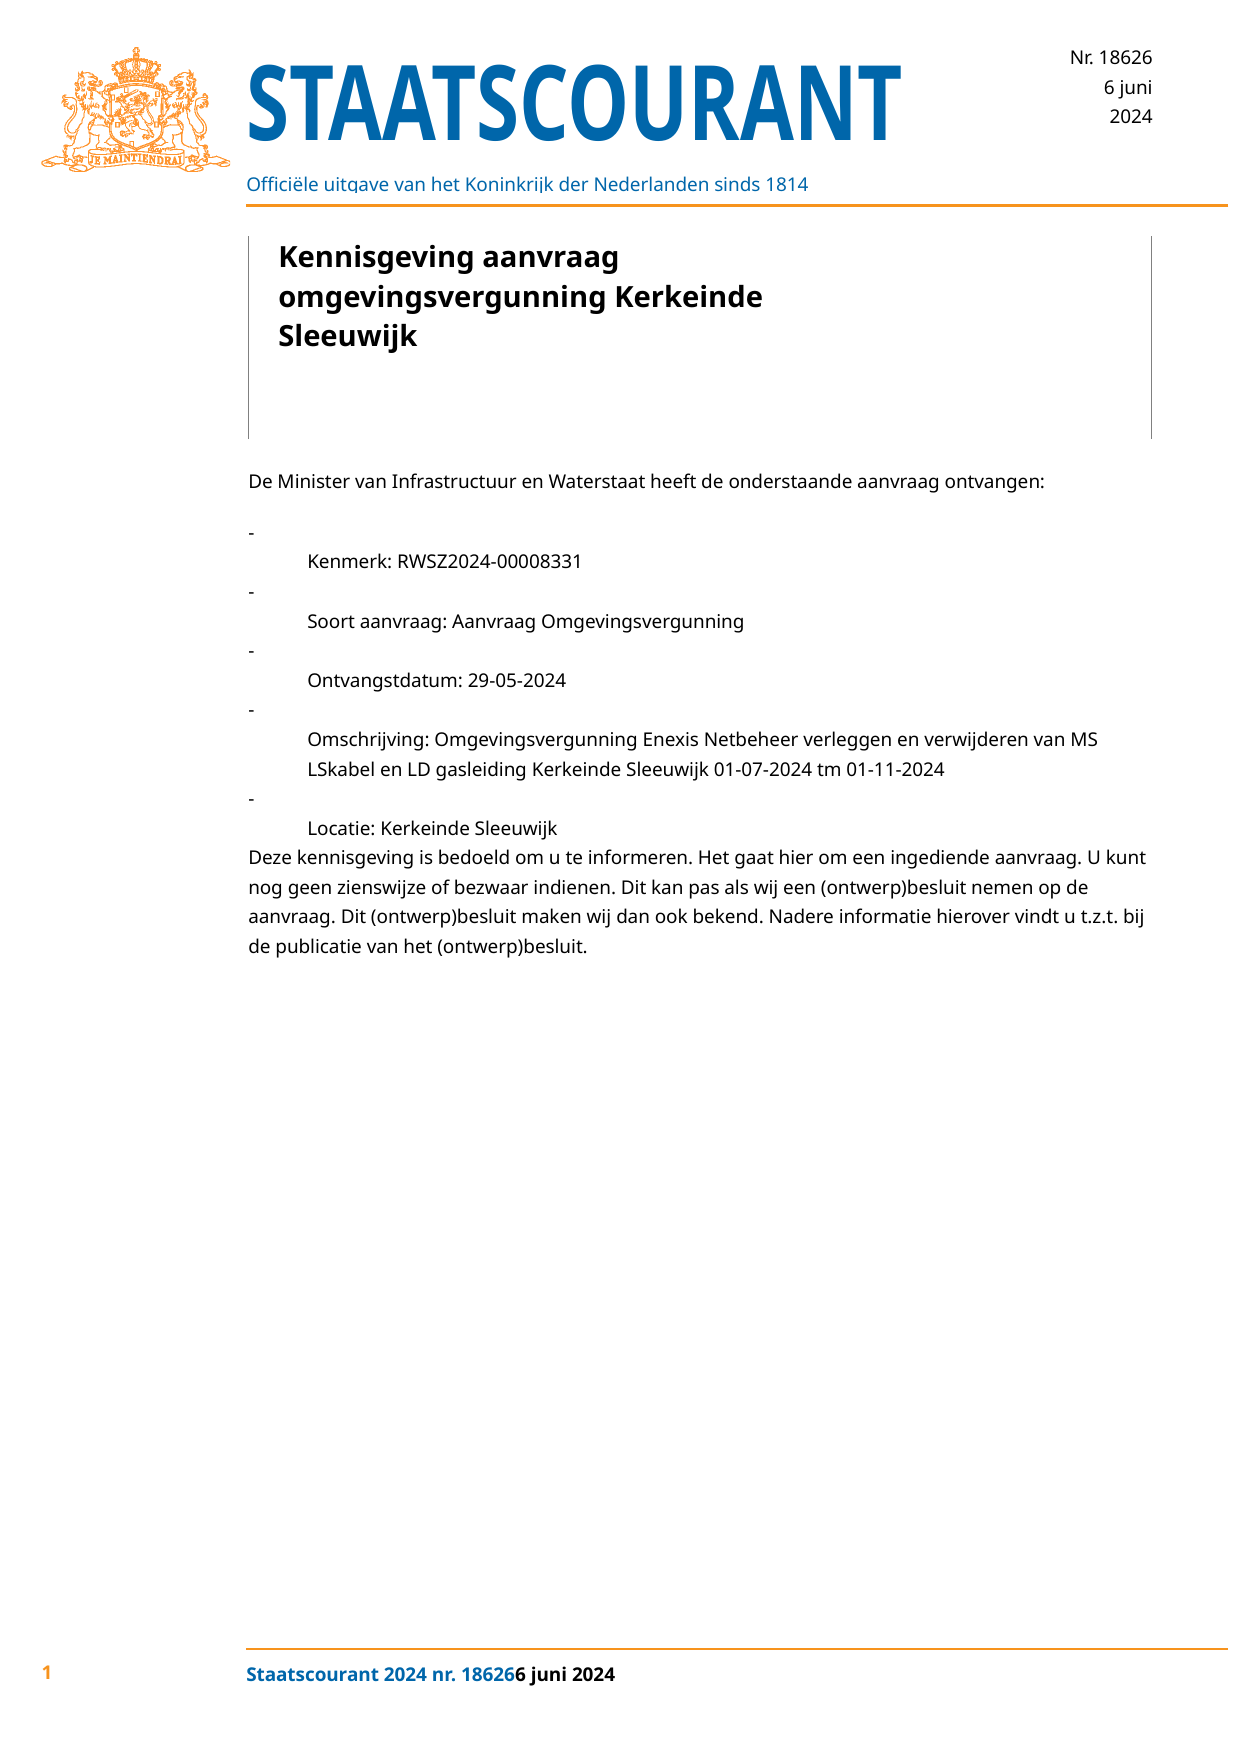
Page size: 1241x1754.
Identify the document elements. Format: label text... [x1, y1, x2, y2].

text De Minister van Infrastructuur en Waterstaat heeft de onderstaande aanvraag ontvangen: [248, 469, 1152, 494]
list Omschrijving: Omgevingsvergunning Enexis Netbeheer verleggen en verwijderen van MS LSkabel en LD gasleiding Kerkeinde Sleeuwijk 01-07-2024 tm 01-11-2024 [248, 726, 1152, 781]
text Deze kennisgeving is bedoeld om u te informeren. Het gaat hier om een ingediende aanvraag. U kunt nog geen zienswijze of bezwaar indienen. Dit kan pas als wij een (ontwerp)besluit nemen op de aanvraag. Dit (ontwerp)besluit maken wij dan ook bekend. Nadere informatie hierover vindt u t.z.t. bij de publicatie van het (ontwerp)besluit. [248, 844, 1152, 959]
table_header Kennisgeving aanvraag omgevingsvergunning Kerkeinde Sleeuwijk [249, 236, 850, 439]
list Kenmerk: RWSZ2024-00008331 [248, 549, 1152, 574]
table_header [850, 236, 912, 413]
picture [41, 47, 231, 172]
list Ontvangstdatum: 29-05-2024 [248, 667, 1152, 693]
list Soort aanvraag: Aanvraag Omgevingsvergunning [248, 608, 1152, 633]
table_header [850, 414, 1151, 439]
table_header [1090, 236, 1151, 413]
list Locatie: Kerkeinde Sleeuwijk [248, 815, 1152, 841]
picture [912, 236, 1090, 414]
